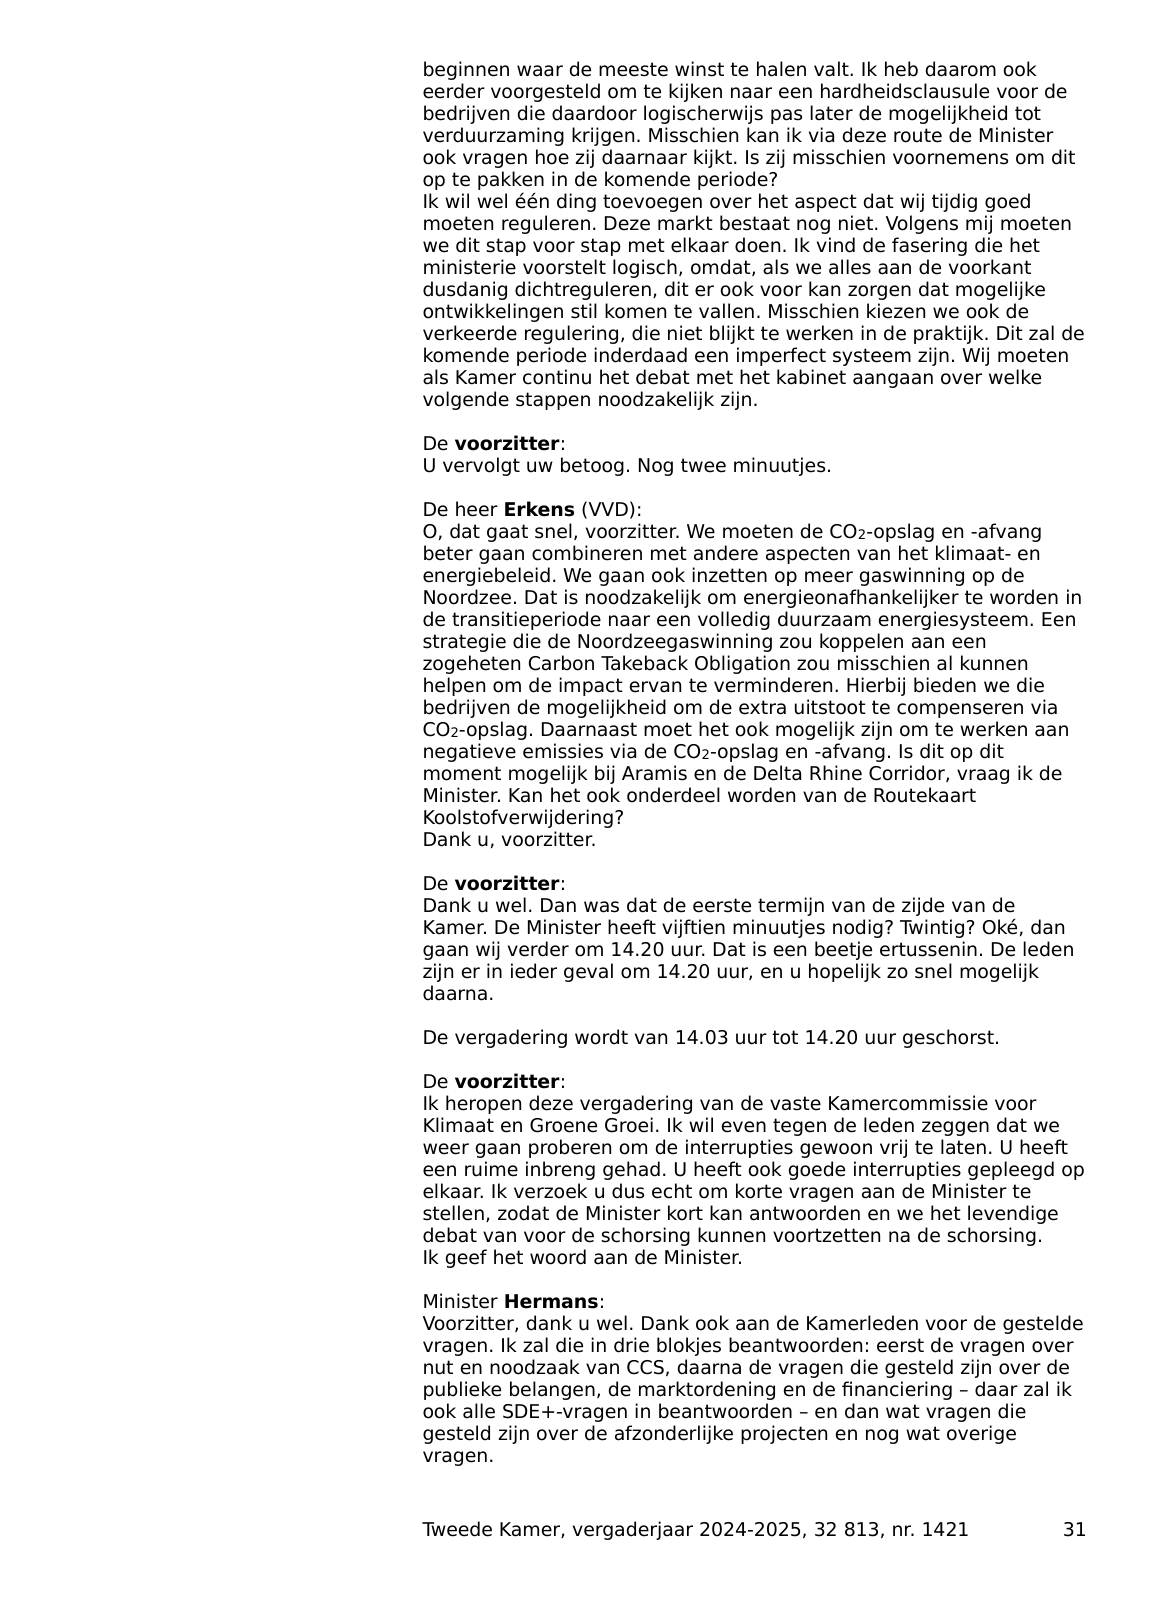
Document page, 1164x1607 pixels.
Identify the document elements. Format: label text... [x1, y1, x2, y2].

text Ik geef het woord aan de Minister. [422, 1247, 1087, 1269]
text O, dat gaat snel, voorzitter. We moeten de CO2-opslag en -afvang beter gaan combineren met andere aspecten van het klimaat- en energiebeleid. We gaan ook inzetten op meer gaswinning op de Noordzee. Dat is noodzakelijk om energieonafhankelijker te worden in de transitieperiode naar een volledig duurzaam energiesysteem. Een strategie die de Noordzeegaswinning zou koppelen aan een zogeheten Carbon Takeback Obligation zou misschien al kunnen helpen om de impact ervan te verminderen. Hierbij bieden we die bedrijven de mogelijkheid om de extra uitstoot te compenseren via CO2-opslag. Daarnaast moet het ook mogelijk zijn om te werken aan negatieve emissies via de CO2-opslag en -afvang. Is dit op dit moment mogelijk bij Aramis en de Delta Rhine Corridor, vraag ik de Minister. Kan het ook onderdeel worden van de Routekaart Koolstofverwijdering? [422, 521, 1087, 829]
text De heer Erkens (VVD): [422, 499, 1087, 521]
text De voorzitter: [422, 433, 1087, 455]
text Minister Hermans: [422, 1291, 1087, 1313]
text Ik wil wel één ding toevoegen over het aspect dat wij tijdig goed moeten reguleren. Deze markt bestaat nog niet. Volgens mij moeten we dit stap voor stap met elkaar doen. Ik vind de fasering die het ministerie voorstelt logisch, omdat, als we alles aan de voorkant dusdanig dichtreguleren, dit er ook voor kan zorgen dat mogelijke ontwikkelingen stil komen te vallen. Misschien kiezen we ook de verkeerde regulering, die niet blijkt te werken in de praktijk. Dit zal de komende periode inderdaad een imperfect systeem zijn. Wij moeten als Kamer continu het debat met het kabinet aangaan over welke volgende stappen noodzakelijk zijn. [422, 191, 1087, 411]
text Dank u, voorzitter. [422, 829, 1087, 851]
text Ik heropen deze vergadering van de vaste Kamercommissie voor Klimaat en Groene Groei. Ik wil even tegen de leden zeggen dat we weer gaan proberen om de interrupties gewoon vrij te laten. U heeft een ruime inbreng gehad. U heeft ook goede interrupties gepleegd op elkaar. Ik verzoek u dus echt om korte vragen aan de Minister te stellen, zodat de Minister kort kan antwoorden en we het levendige debat van voor de schorsing kunnen voortzetten na de schorsing. [422, 1093, 1087, 1247]
text U vervolgt uw betoog. Nog twee minuutjes. [422, 455, 1087, 477]
text De voorzitter: [422, 1071, 1087, 1093]
text Dank u wel. Dan was dat de eerste termijn van de zijde van de Kamer. De Minister heeft vijftien minuutjes nodig? Twintig? Oké, dan gaan wij verder om 14.20 uur. Dat is een beetje ertussenin. De leden zijn er in ieder geval om 14.20 uur, en u hopelijk zo snel mogelijk daarna. [422, 895, 1087, 1005]
text De vergadering wordt van 14.03 uur tot 14.20 uur geschorst. [422, 1027, 1087, 1049]
text De voorzitter: [422, 873, 1087, 895]
text beginnen waar de meeste winst te halen valt. Ik heb daarom ook eerder voorgesteld om te kijken naar een hardheidsclausule voor de bedrijven die daardoor logischerwijs pas later de mogelijkheid tot verduurzaming krijgen. Misschien kan ik via deze route de Minister ook vragen hoe zij daarnaar kijkt. Is zij misschien voornemens om dit op te pakken in de komende periode? [422, 59, 1087, 191]
text Voorzitter, dank u wel. Dank ook aan de Kamerleden voor de gestelde vragen. Ik zal die in drie blokjes beantwoorden: eerst de vragen over nut en noodzaak van CCS, daarna de vragen die gesteld zijn over de publieke belangen, de marktordening en de financiering – daar zal ik ook alle SDE+-vragen in beantwoorden – en dan wat vragen die gesteld zijn over de afzonderlijke projecten en nog wat overige vragen. [422, 1313, 1087, 1467]
